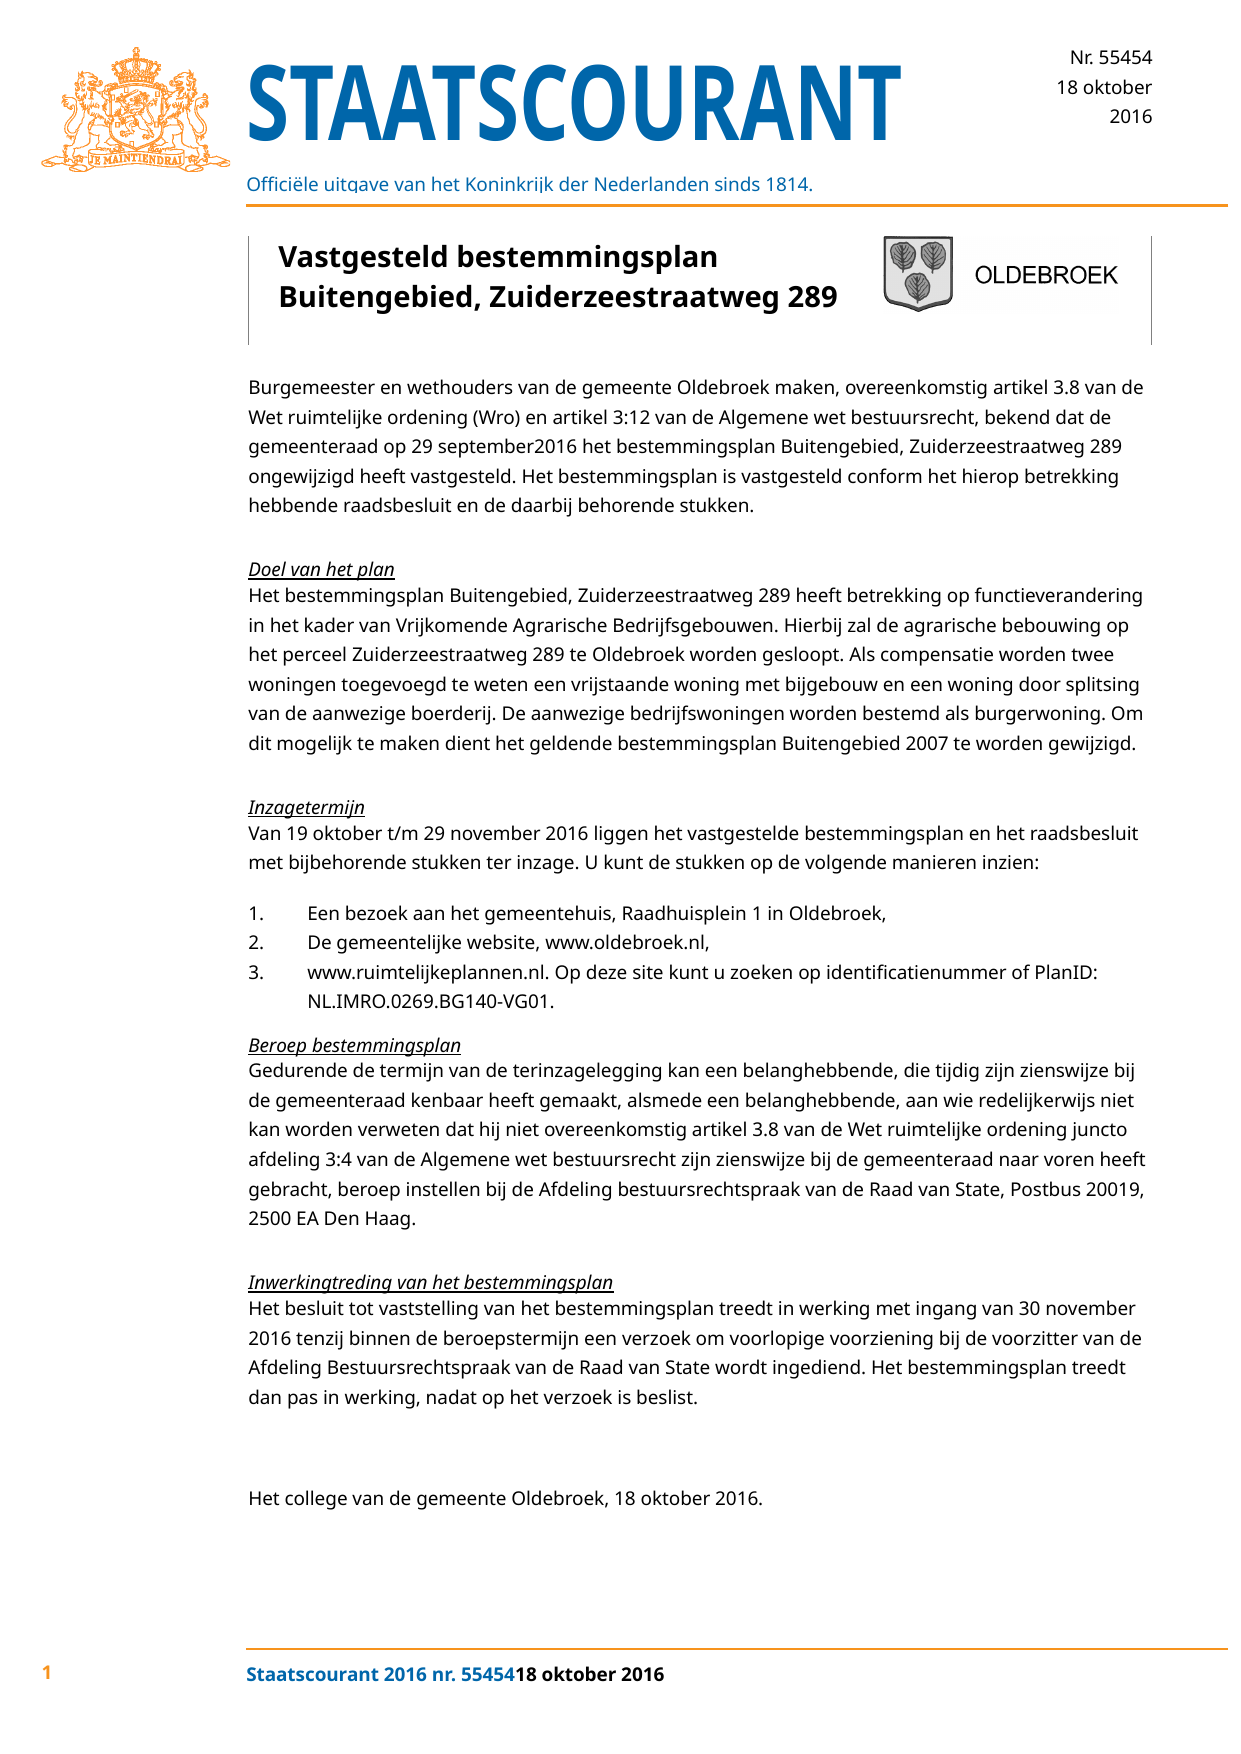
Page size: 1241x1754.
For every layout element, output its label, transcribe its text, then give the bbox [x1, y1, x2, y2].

picture [882, 236, 1119, 314]
list Een bezoek aan het gemeentehuis, Raadhuisplein 1 in Oldebroek, [248, 900, 1152, 926]
text Gedurende de termijn van de terinzagelegging kan een belanghebbende, die tijdig zijn zienswijze bij de gemeenteraad kenbaar heeft gemaakt, alsmede een belanghebbende, aan wie redelijkerwijs niet kan worden verweten dat hij niet overeenkomstig artikel 3.8 van de Wet ruimtelijke ordening juncto afdeling 3:4 van de Algemene wet bestuursrecht zijn zienswijze bij de gemeenteraad naar voren heeft gebracht, beroep instellen bij de Afdeling bestuursrechtspraak van de Raad van State, Postbus 20019, 2500 EA Den Haag. [248, 1057, 1152, 1231]
list www.ruimtelijkeplannen.nl. Op deze site kunt u zoeken op identificatienummer of PlanID: NL.IMRO.0269.BG140-VG01. [248, 959, 1152, 1014]
text Van 19 oktober t/m 29 november 2016 liggen het vastgestelde bestemmingsplan en het raadsbesluit met bijbehorende stukken ter inzage. U kunt de stukken op de volgende manieren inzien: [248, 820, 1152, 875]
text Doel van het plan [248, 557, 1152, 582]
text Het bestemmingsplan Buitengebied, Zuiderzeestraatweg 289 heeft betrekking op functieverandering in het kader van Vrijkomende Agrarische Bedrijfsgebouwen. Hierbij zal de agrarische bebouwing op het perceel Zuiderzeestraatweg 289 te Oldebroek worden gesloopt. Als compensatie worden twee woningen toegevoegd te weten een vrijstaande woning met bijgebouw en een woning door splitsing van de aanwezige boerderij. De aanwezige bedrijfswoningen worden bestemd als burgerwoning. Om dit mogelijk te maken dient het geldende bestemmingsplan Buitengebied 2007 te worden gewijzigd. [248, 582, 1152, 756]
table_header [850, 236, 1151, 345]
table_header Vastgesteld bestemmingsplan Buitengebied, Zuiderzeestraatweg 289 [249, 236, 850, 345]
text Inzagetermijn [248, 794, 1152, 820]
list De gemeentelijke website, www.oldebroek.nl, [248, 929, 1152, 955]
text Beroep bestemmingsplan [248, 1032, 1152, 1057]
text Burgemeester en wethouders van de gemeente Oldebroek maken, overeenkomstig artikel 3.8 van de Wet ruimtelijke ordening (Wro) en artikel 3:12 van de Algemene wet bestuursrecht, bekend dat de gemeenteraad op 29 september2016 het bestemmingsplan Buitengebied, Zuiderzeestraatweg 289 ongewijzigd heeft vastgesteld. Het bestemmingsplan is vastgesteld conform het hierop betrekking hebbende raadsbesluit en de daarbij behorende stukken. [248, 374, 1152, 518]
text Het college van de gemeente Oldebroek, 18 oktober 2016. [248, 1485, 1152, 1510]
text Het besluit tot vaststelling van het bestemmingsplan treedt in werking met ingang van 30 november 2016 tenzij binnen de beroepstermijn een verzoek om voorlopige voorziening bij de voorzitter van de Afdeling Bestuursrechtspraak van de Raad van State wordt ingediend. Het bestemmingsplan treedt dan pas in werking, nadat op het verzoek is beslist. [248, 1295, 1152, 1409]
picture [41, 47, 231, 172]
text Inwerkingtreding van het bestemmingsplan [248, 1269, 1152, 1295]
